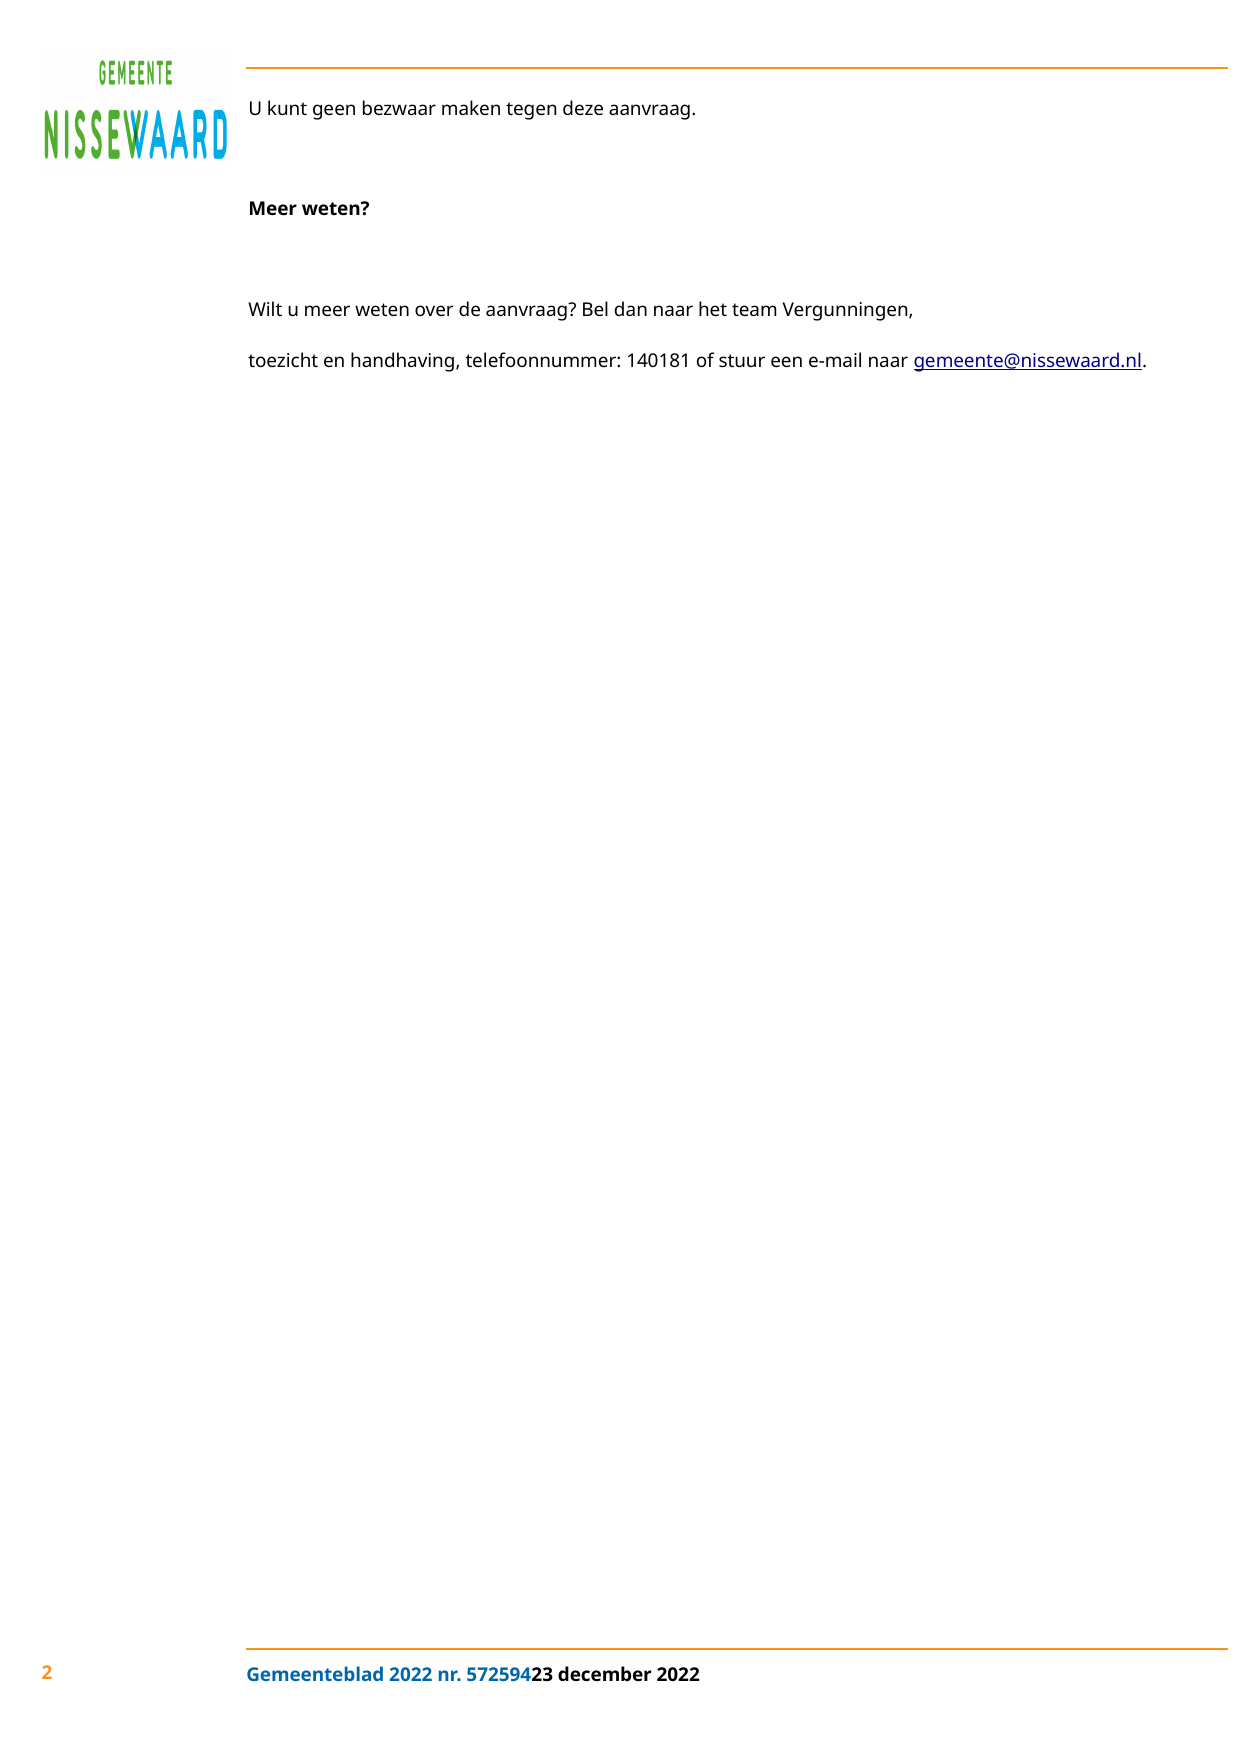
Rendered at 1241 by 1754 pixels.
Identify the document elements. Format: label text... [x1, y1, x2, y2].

text toezicht en handhaving, telefoonnummer: 140181 of stuur een e-mail naar gemeente@nissewaard.nl. [248, 347, 1152, 373]
picture [41, 47, 231, 172]
text Wilt u meer weten over de aanvraag? Bel dan naar het team Vergunningen, [248, 296, 1152, 322]
text U kunt geen bezwaar maken tegen deze aanvraag. [248, 95, 1152, 121]
text Meer weten? [248, 196, 1152, 221]
